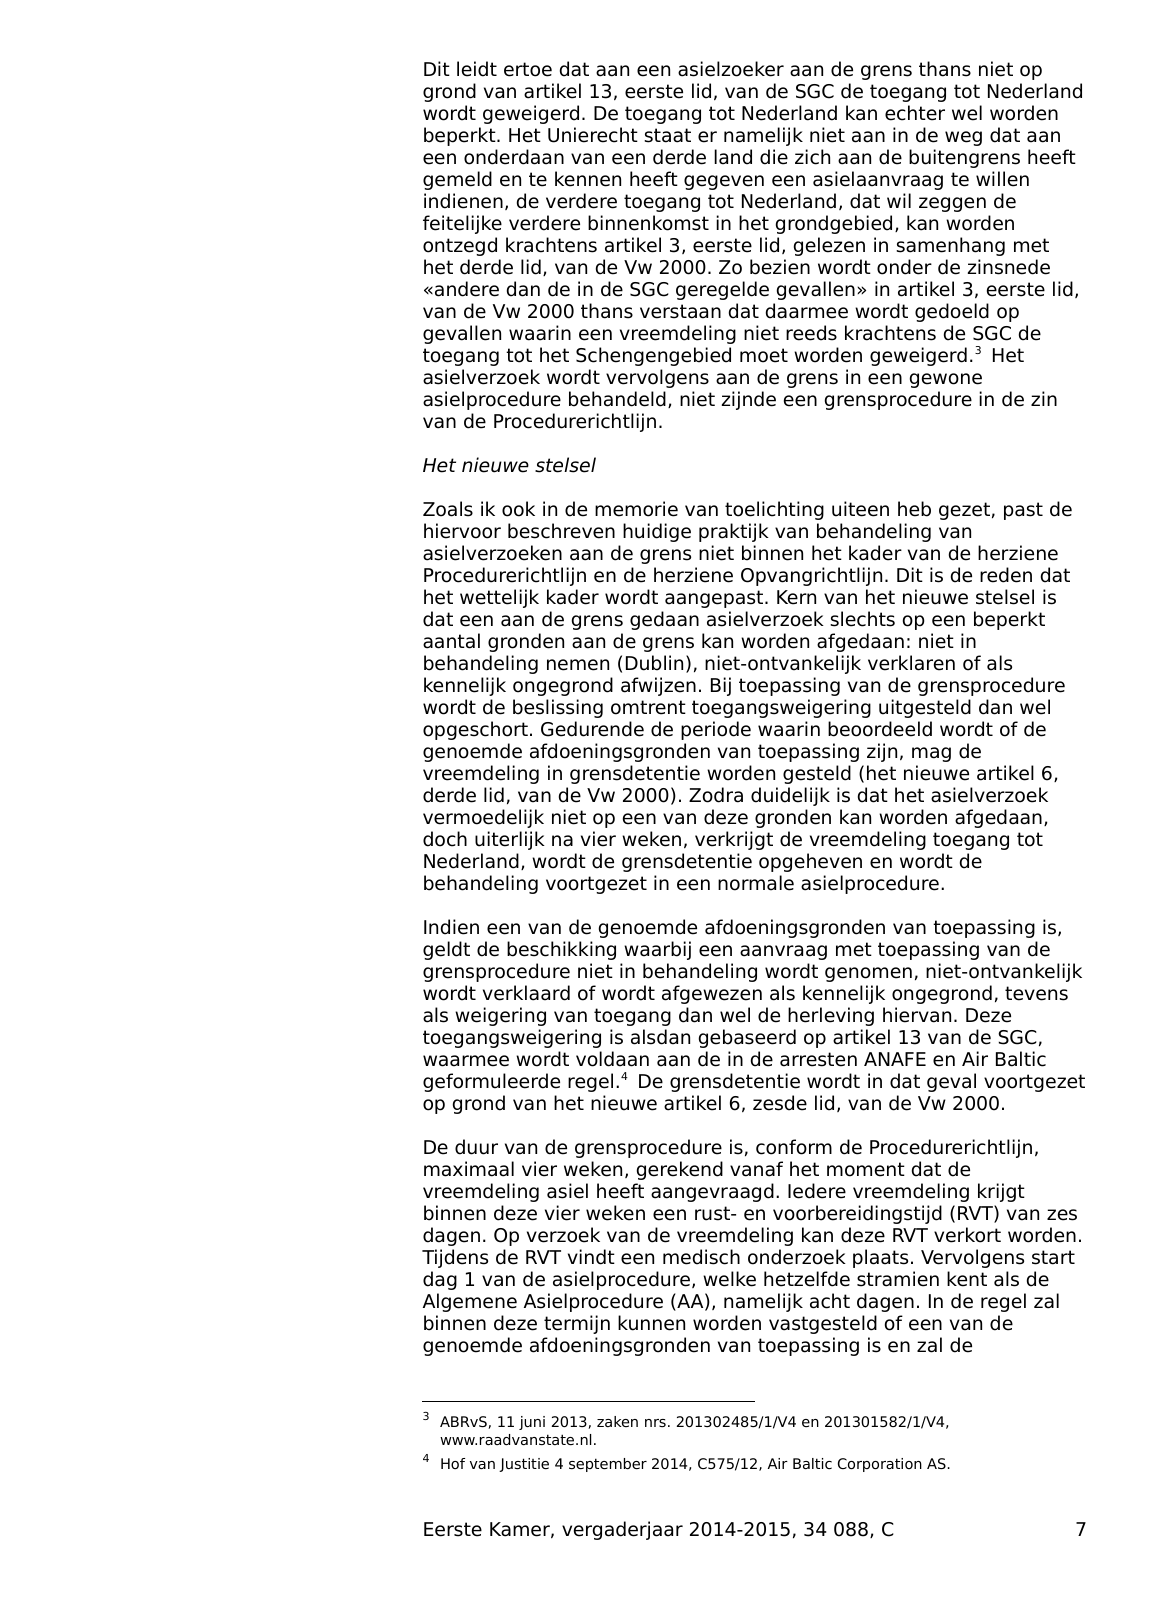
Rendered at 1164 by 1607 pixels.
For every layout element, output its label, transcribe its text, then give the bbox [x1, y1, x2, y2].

text Hof van Justitie 4 september 2014, C575/12, Air Baltic Corporation AS. [422, 1452, 1087, 1474]
text Dit leidt ertoe dat aan een asielzoeker aan de grens thans niet op grond van artikel 13, eerste lid, van de SGC de toegang tot Nederland wordt geweigerd. De toegang tot Nederland kan echter wel worden beperkt. Het Unierecht staat er namelijk niet aan in de weg dat aan een onderdaan van een derde land die zich aan de buitengrens heeft gemeld en te kennen heeft gegeven een asielaanvraag te willen indienen, de verdere toegang tot Nederland, dat wil zeggen de feitelijke verdere binnenkomst in het grondgebied, kan worden ontzegd krachtens artikel 3, eerste lid, gelezen in samenhang met het derde lid, van de Vw 2000. Zo bezien wordt onder de zinsnede «andere dan de in de SGC geregelde gevallen» in artikel 3, eerste lid, van de Vw 2000 thans verstaan dat daarmee wordt gedoeld op gevallen waarin een vreemdeling niet reeds krachtens de SGC de toegang tot het Schengengebied moet worden geweigerd. Het asielverzoek wordt vervolgens aan de grens in een gewone asielprocedure behandeld, niet zijnde een grensprocedure in de zin van de Procedurerichtlijn. [422, 59, 1087, 433]
text ABRvS, 11 juni 2013, zaken nrs. 201302485/1/V4 en 201301582/1/V4, www.raadvanstate.nl. [422, 1410, 1087, 1449]
text Indien een van de genoemde afdoeningsgronden van toepassing is, geldt de beschikking waarbij een aanvraag met toepassing van de grensprocedure niet in behandeling wordt genomen, niet-ontvankelijk wordt verklaard of wordt afgewezen als kennelijk ongegrond, tevens als weigering van toegang dan wel de herleving hiervan. Deze toegangsweigering is alsdan gebaseerd op artikel 13 van de SGC, waarmee wordt voldaan aan de in de arresten ANAFE en Air Baltic geformuleerde regel. De grensdetentie wordt in dat geval voortgezet op grond van het nieuwe artikel 6, zesde lid, van de Vw 2000. [422, 917, 1087, 1115]
text Zoals ik ook in de memorie van toelichting uiteen heb gezet, past de hiervoor beschreven huidige praktijk van behandeling van asielverzoeken aan de grens niet binnen het kader van de herziene Procedurerichtlijn en de herziene Opvangrichtlijn. Dit is de reden dat het wettelijk kader wordt aangepast. Kern van het nieuwe stelsel is dat een aan de grens gedaan asielverzoek slechts op een beperkt aantal gronden aan de grens kan worden afgedaan: niet in behandeling nemen (Dublin), niet-ontvankelijk verklaren of als kennelijk ongegrond afwijzen. Bij toepassing van de grensprocedure wordt de beslissing omtrent toegangsweigering uitgesteld dan wel opgeschort. Gedurende de periode waarin beoordeeld wordt of de genoemde afdoeningsgronden van toepassing zijn, mag de vreemdeling in grensdetentie worden gesteld (het nieuwe artikel 6, derde lid, van de Vw 2000). Zodra duidelijk is dat het asielverzoek vermoedelijk niet op een van deze gronden kan worden afgedaan, doch uiterlijk na vier weken, verkrijgt de vreemdeling toegang tot Nederland, wordt de grensdetentie opgeheven en wordt de behandeling voortgezet in een normale asielprocedure. [422, 499, 1087, 895]
text De duur van de grensprocedure is, conform de Procedurerichtlijn, maximaal vier weken, gerekend vanaf het moment dat de vreemdeling asiel heeft aangevraagd. Iedere vreemdeling krijgt binnen deze vier weken een rust- en voorbereidingstijd (RVT) van zes dagen. Op verzoek van de vreemdeling kan deze RVT verkort worden. Tijdens de RVT vindt een medisch onderzoek plaats. Vervolgens start dag 1 van de asielprocedure, welke hetzelfde stramien kent als de Algemene Asielprocedure (AA), namelijk acht dagen. In de regel zal binnen deze termijn kunnen worden vastgesteld of een van de genoemde afdoeningsgronden van toepassing is en zal de [422, 1137, 1087, 1357]
subtitle Het nieuwe stelsel [422, 455, 1087, 477]
